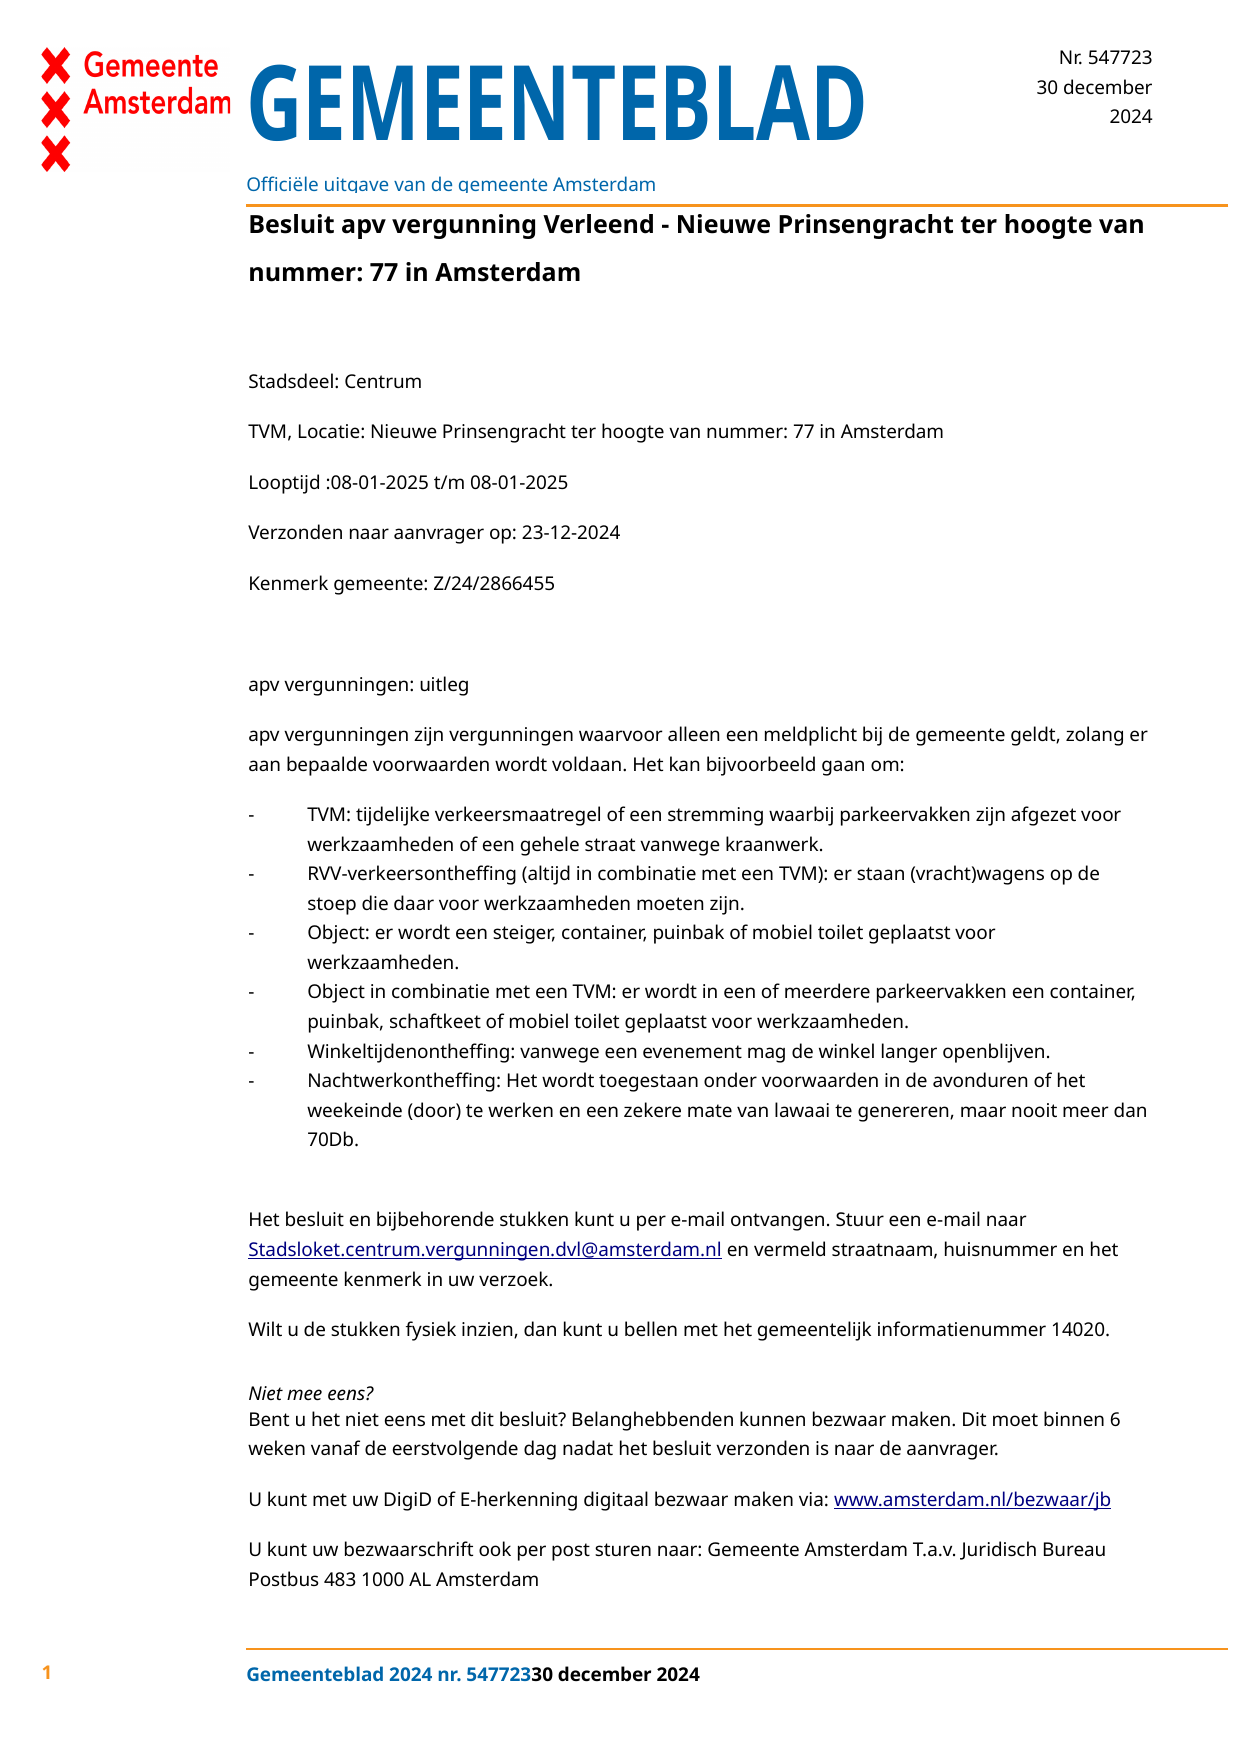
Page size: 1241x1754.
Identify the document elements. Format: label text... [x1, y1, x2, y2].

text Het besluit en bijbehorende stukken kunt u per e-mail ontvangen. Stuur een e-mail naar Stadsloket.centrum.vergunningen.dvl@amsterdam.nl en vermeld straatnaam, huisnummer en het gemeente kenmerk in uw verzoek. [248, 1207, 1152, 1292]
text Looptijd :08-01-2025 t/m 08-01-2025 [248, 469, 1152, 495]
picture [41, 47, 231, 172]
text Kenmerk gemeente: Z/24/2866455 [248, 570, 1152, 596]
text apv vergunningen: uitleg [248, 671, 1152, 697]
list Nachtwerkontheffing: Het wordt toegestaan onder voorwaarden in de avonduren of het weekeinde (door) te werken en een zekere mate van lawaai te genereren, maar nooit meer dan 70Db. [248, 1067, 1152, 1152]
text U kunt met uw DigiD of E-herkenning digitaal bezwaar maken via: www.amsterdam.nl/bezwaar/jb [248, 1486, 1152, 1512]
text U kunt uw bezwaarschrift ook per post sturen naar: Gemeente Amsterdam T.a.v. Juridisch Bureau Postbus 483 1000 AL Amsterdam [248, 1536, 1152, 1592]
text Bent u het niet eens met dit besluit? Belanghebbenden kunnen bezwaar maken. Dit moet binnen 6 weken vanaf de eerstvolgende dag nadat het besluit verzonden is naar de aanvrager. [248, 1406, 1152, 1461]
text Wilt u de stukken fysiek inzien, dan kunt u bellen met het gemeentelijk informatienummer 14020. [248, 1316, 1152, 1342]
list RVV-verkeersontheffing (altijd in combinatie met een TVM): er staan (vracht)wagens op de stoep die daar voor werkzaamheden moeten zijn. [248, 860, 1152, 916]
text Niet mee eens? [248, 1380, 1152, 1406]
text Stadsdeel: Centrum [248, 368, 1152, 394]
text apv vergunningen zijn vergunningen waarvoor alleen een meldplicht bij de gemeente geldt, zolang er aan bepaalde voorwaarden wordt voldaan. Het kan bijvoorbeeld gaan om: [248, 721, 1152, 777]
text Verzonden naar aanvrager op: 23-12-2024 [248, 519, 1152, 545]
text Besluit apv vergunning Verleend - Nieuwe Prinsengracht ter hoogte van nummer: 77 in Amsterdam [248, 207, 1152, 288]
list TVM: tijdelijke verkeersmaatregel of een stremming waarbij parkeervakken zijn afgezet voor werkzaamheden of een gehele straat vanwege kraanwerk. [248, 801, 1152, 857]
list Winkeltijdenontheffing: vanwege een evenement mag de winkel langer openblijven. [248, 1038, 1152, 1064]
list Object in combinatie met een TVM: er wordt in een of meerdere parkeervakken een container, puinbak, schaftkeet of mobiel toilet geplaatst voor werkzaamheden. [248, 979, 1152, 1034]
text TVM, Locatie: Nieuwe Prinsengracht ter hoogte van nummer: 77 in Amsterdam [248, 419, 1152, 444]
list Object: er wordt een steiger, container, puinbak of mobiel toilet geplaatst voor werkzaamheden. [248, 919, 1152, 975]
